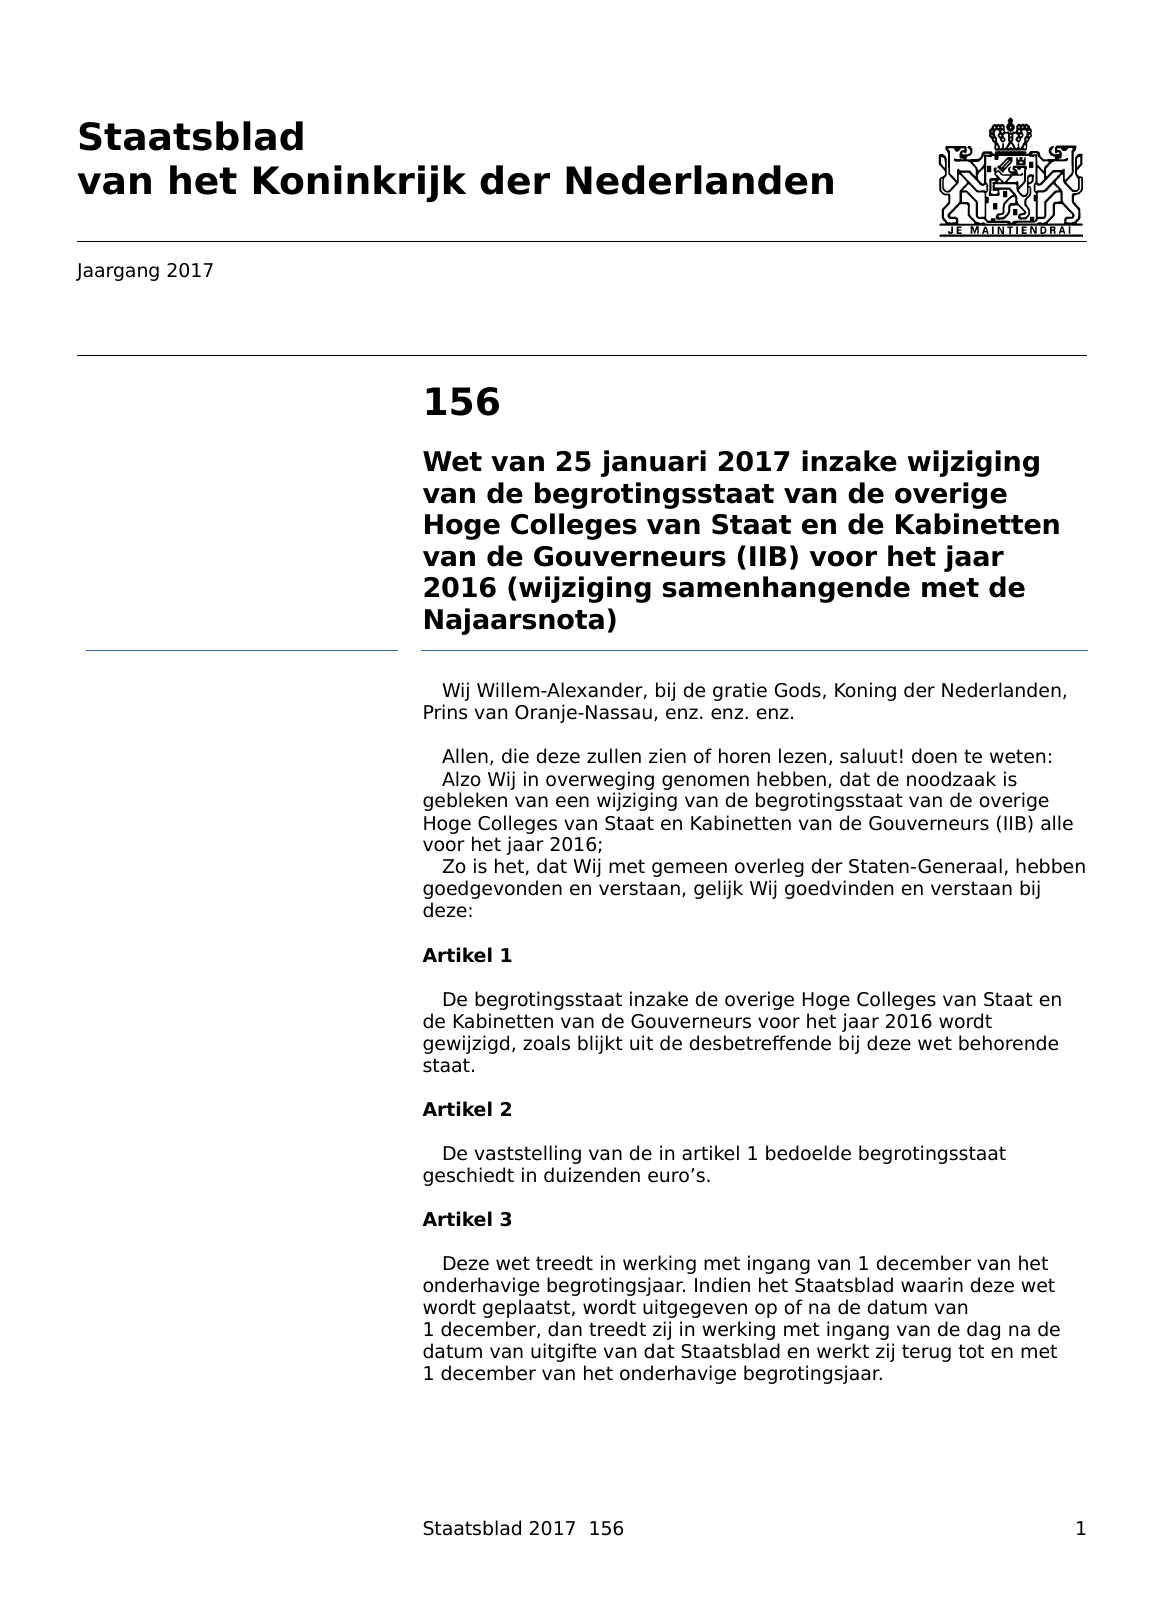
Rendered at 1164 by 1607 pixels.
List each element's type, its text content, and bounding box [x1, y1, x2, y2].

text Zo is het, dat Wij met gemeen overleg der Staten-Generaal, hebben goedgevonden en verstaan, gelijk Wij goedvinden en verstaan bij deze: [422, 856, 1087, 922]
subtitle Artikel 2 [422, 1099, 1087, 1121]
text De vaststelling van de in artikel 1 bedoelde begrotingsstaat geschiedt in duizenden euro’s. [422, 1143, 1087, 1187]
table_header Staatsblad van het Koninkrijk der Nederlanden [77, 100, 886, 241]
text Allen, die deze zullen zien of horen lezen, saluut! doen te weten: [422, 746, 1087, 768]
subtitle Artikel 3 [422, 1209, 1087, 1231]
text Alzo Wij in overweging genomen hebben, dat de noodzaak is gebleken van een wijziging van de begrotingsstaat van de overige Hoge Colleges van Staat en Kabinetten van de Gouverneurs (IIB) alle voor het jaar 2016; [422, 768, 1087, 856]
text Deze wet treedt in werking met ingang van 1 december van het onderhavige begrotingsjaar. Indien het Staatsblad waarin deze wet wordt geplaatst, wordt uitgegeven op of na de datum van 1 december, dan treedt zij in werking met ingang van de dag na de datum van uitgifte van dat Staatsblad en werkt zij terug tot en met 1 december van het onderhavige begrotingsjaar. [422, 1253, 1087, 1385]
text De begrotingsstaat inzake de overige Hoge Colleges van Staat en de Kabinetten van de Gouverneurs voor het jaar 2016 wordt gewijzigd, zoals blijkt uit de desbetreffende bij deze wet behorende staat. [422, 989, 1087, 1077]
subtitle Artikel 1 [422, 944, 1087, 966]
table_cell Jaargang 2017 [77, 242, 1087, 355]
subtitle 156 [422, 381, 1087, 424]
text Wet van 25 januari 2017 inzake wijziging van de begrotingsstaat van de overige Hoge Colleges van Staat en de Kabinetten van de Gouverneurs (IIB) voor het jaar 2016 (wijziging samenhangende met de Najaarsnota) [422, 447, 1087, 636]
picture [936, 115, 1087, 240]
text Wij Willem-Alexander, bij de gratie Gods, Koning der Nederlanden, Prins van Oranje-Nassau, enz. enz. enz. [422, 680, 1087, 724]
table_header [886, 100, 1087, 241]
